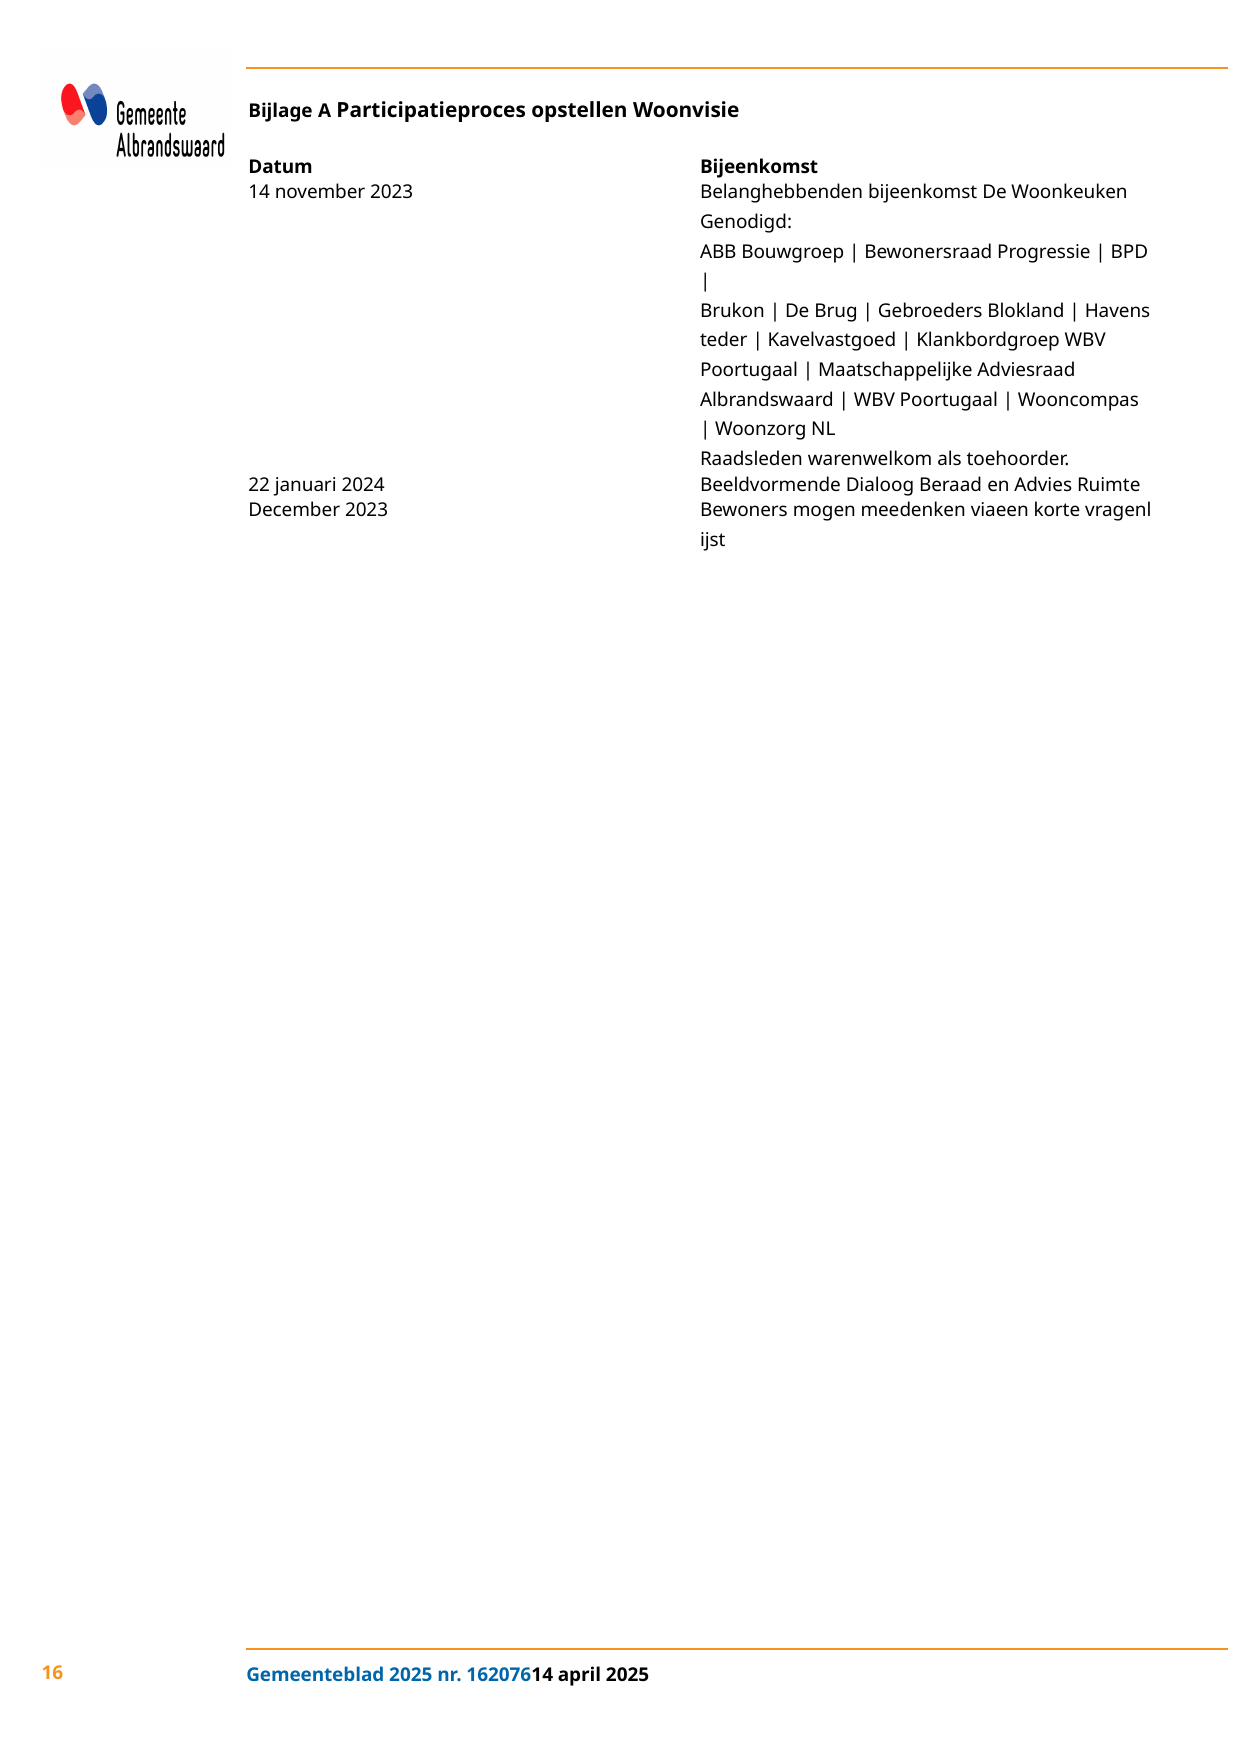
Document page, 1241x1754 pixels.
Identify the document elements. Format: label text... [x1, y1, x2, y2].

table_cell December 2023 [248, 496, 700, 552]
table_header Datum [248, 153, 700, 179]
table_cell 14 november 2023 [248, 179, 700, 471]
picture [41, 47, 231, 172]
table_cell Bewoners mogen meedenken viaeen korte vragenlijst [700, 496, 1152, 552]
text Bijlage A Participatieproces opstellen Woonvisie [248, 95, 1152, 123]
table_cell Beeldvormende Dialoog Beraad en Advies Ruimte [700, 471, 1152, 496]
table_cell 22 januari 2024 [248, 471, 700, 496]
table_cell Belanghebbenden bijeenkomst De Woonkeuken Genodigd: ABB Bouwgroep | Bewonersraad Progressie | BPD | Brukon | De Brug | Gebroeders Blokland | Havensteder | Kavelvastgoed | Klankbordgroep WBV Poortugaal | Maatschappelijke Adviesraad Albrandswaard | WBV Poortugaal | Wooncompas | Woonzorg NL Raadsleden warenwelkom als toehoorder. [700, 179, 1152, 471]
table_header Bijeenkomst [700, 153, 1152, 179]
